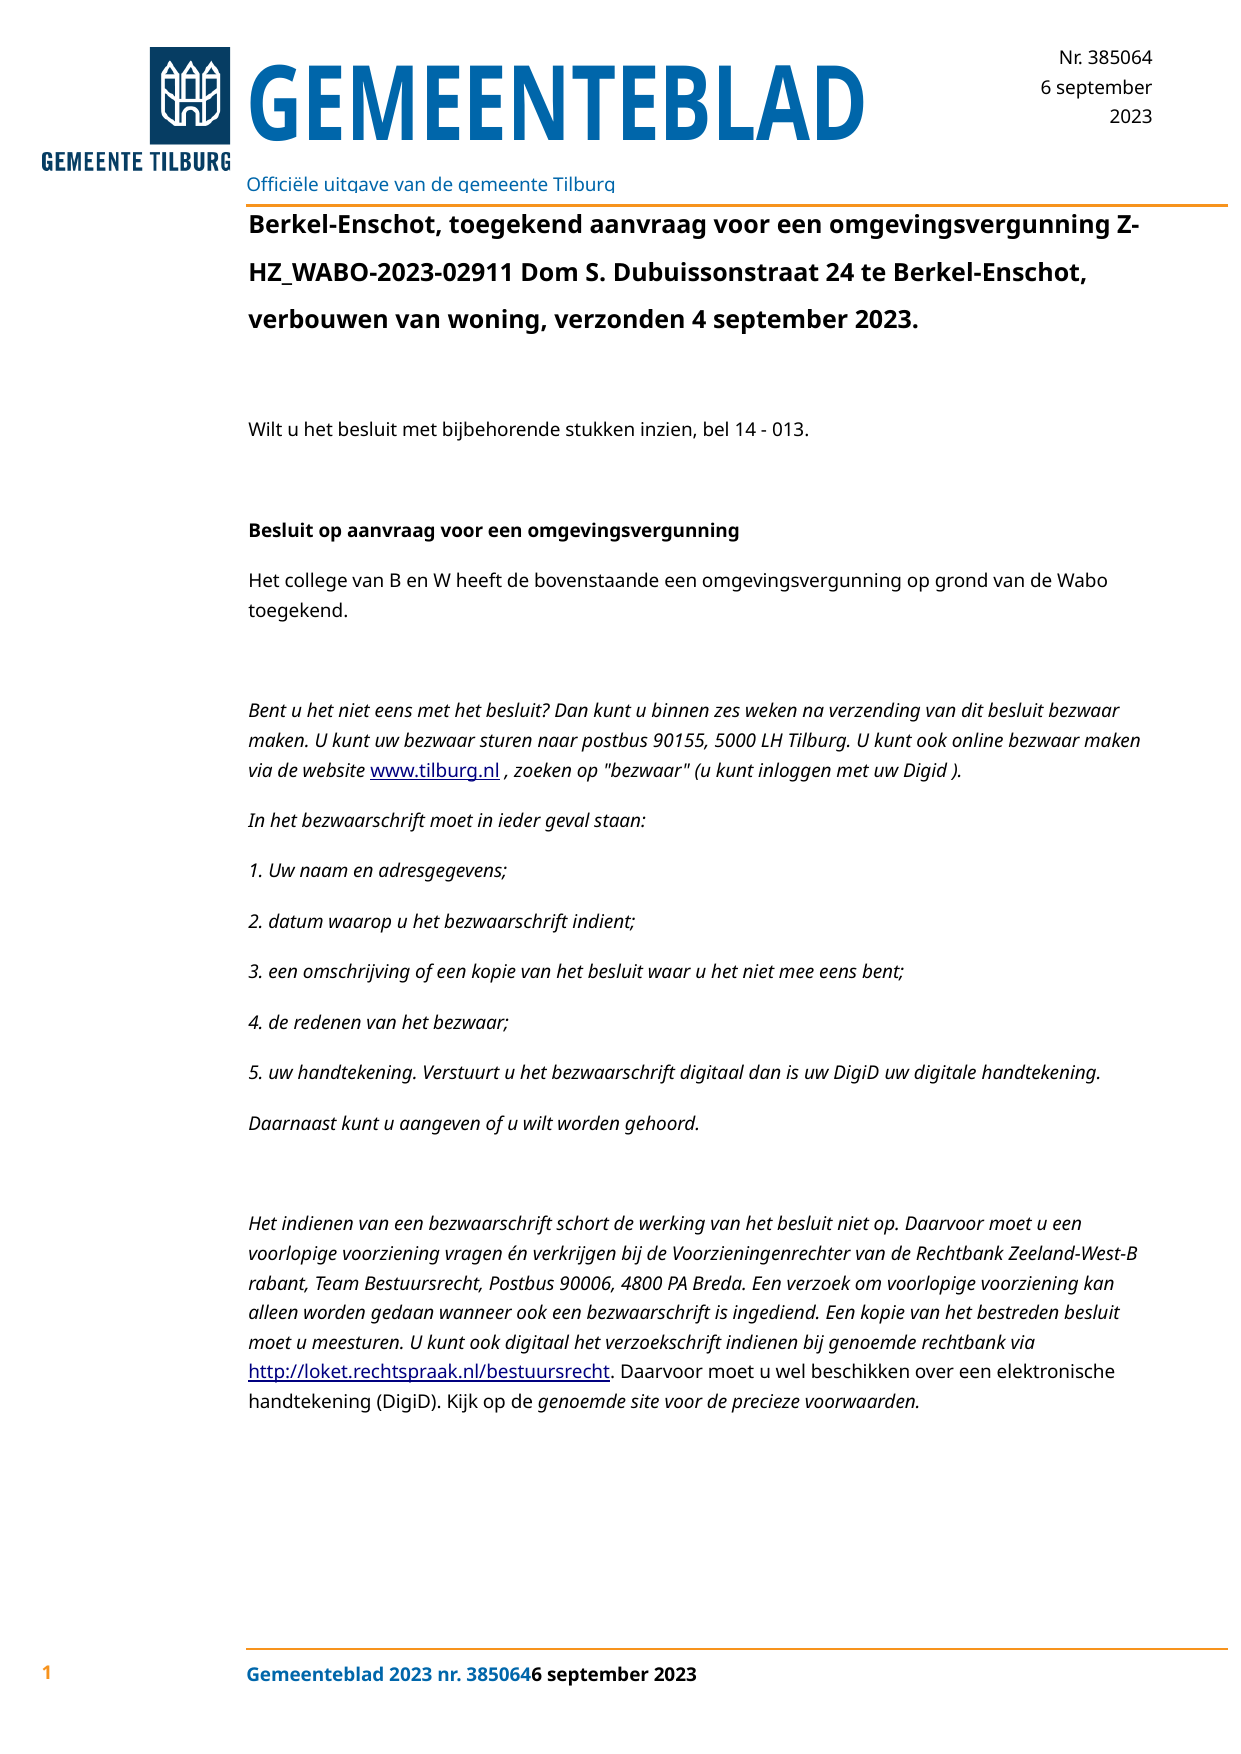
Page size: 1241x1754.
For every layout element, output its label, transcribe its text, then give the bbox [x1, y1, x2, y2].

text 5. uw handtekening. Verstuurt u het bezwaarschrift digitaal dan is uw DigiD uw digitale handtekening. [248, 1059, 1152, 1085]
text Besluit op aanvraag voor een omgevingsvergunning [248, 517, 1152, 542]
text Het indienen van een bezwaarschrift schort de werking van het besluit niet op. Daarvoor moet u een voorlopige voorziening vragen én verkrijgen bij de Voorzieningenrechter van de Rechtbank Zeeland-West-B rabant, Team Bestuursrecht, Postbus 90006, 4800 PA Breda. Een verzoek om voorlopige voorziening kan alleen worden gedaan wanneer ook een bezwaarschrift is ingediend. Een kopie van het bestreden besluit moet u meesturen. U kunt ook digitaal het verzoekschrift indienen bij genoemde rechtbank via http://loket.rechtspraak.nl/bestuursrecht. Daarvoor moet u wel beschikken over een elektronische handtekening (DigiD). Kijk op de genoemde site voor de precieze voorwaarden. [248, 1211, 1152, 1414]
text 3. een omschrijving of een kopie van het besluit waar u het niet mee eens bent; [248, 958, 1152, 984]
text Wilt u het besluit met bijbehorende stukken inzien, bel 14 - 013. [248, 416, 1152, 442]
text Het college van B en W heeft de bovenstaande een omgevingsvergunning op grond van de Wabo toegekend. [248, 567, 1152, 622]
text 4. de redenen van het bezwaar; [248, 1009, 1152, 1034]
picture [41, 47, 231, 172]
text Berkel-Enschot, toegekend aanvraag voor een omgevingsvergunning Z-HZ_WABO-2023-02911 Dom S. Dubuissonstraat 24 te Berkel-Enschot, verbouwen van woning, verzonden 4 september 2023. [248, 207, 1152, 336]
text In het bezwaarschrift moet in ieder geval staan: [248, 807, 1152, 833]
text 1. Uw naam en adresgegevens; [248, 858, 1152, 883]
text 2. datum waarop u het bezwaarschrift indient; [248, 908, 1152, 934]
text Bent u het niet eens met het besluit? Dan kunt u binnen zes weken na verzending van dit besluit bezwaar maken. U kunt uw bezwaar sturen naar postbus 90155, 5000 LH Tilburg. U kunt ook online bezwaar maken via de website www.tilburg.nl , zoeken op "bezwaar" (u kunt inloggen met uw Digid ). [248, 698, 1152, 782]
text Daarnaast kunt u aangeven of u wilt worden gehoord. [248, 1110, 1152, 1135]
